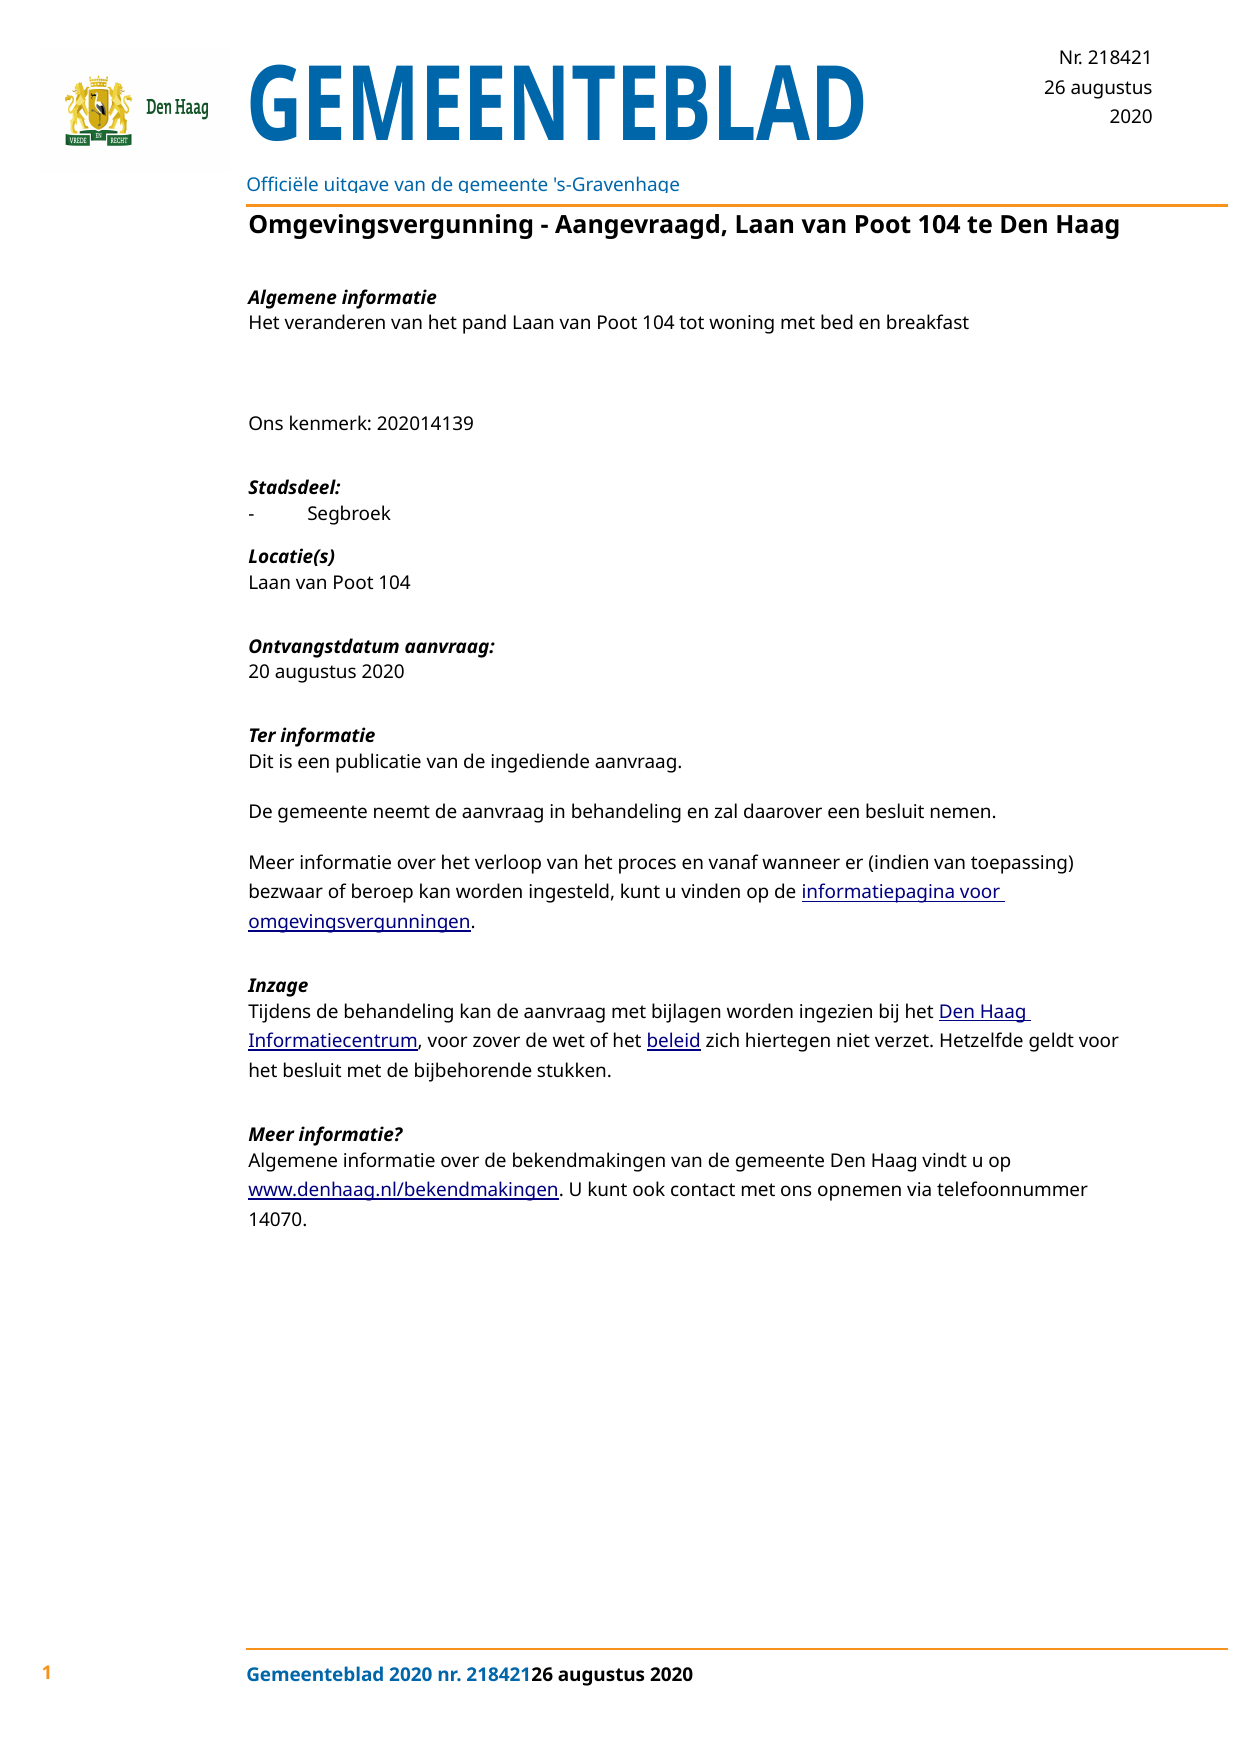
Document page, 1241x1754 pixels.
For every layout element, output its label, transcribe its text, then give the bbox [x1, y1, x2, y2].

picture [41, 47, 231, 172]
text Algemene informatie over de bekendmakingen van de gemeente Den Haag vindt u op www.denhaag.nl/bekendmakingen. U kunt ook contact met ons opnemen via telefoonnummer 14070. [248, 1147, 1152, 1232]
text Meer informatie over het verloop van het proces en vanaf wanneer er (indien van toepassing) bezwaar of beroep kan worden ingesteld, kunt u vinden op de informatiepagina voor omgevingsvergunningen. [248, 849, 1152, 934]
text Locatie(s) [248, 543, 1152, 569]
text Tijdens de behandeling kan de aanvraag met bijlagen worden ingezien bij het Den Haag Informatiecentrum, voor zover de wet of het beleid zich hiertegen niet verzet. Hetzelfde geldt voor het besluit met de bijbehorende stukken. [248, 998, 1152, 1083]
list Segbroek [248, 500, 1152, 526]
text Het veranderen van het pand Laan van Poot 104 tot woning met bed en breakfast [248, 309, 1152, 335]
text Inzage [248, 972, 1152, 998]
text Laan van Poot 104 [248, 569, 1152, 595]
text Ontvangstdatum aanvraag: [248, 633, 1152, 659]
text Meer informatie? [248, 1121, 1152, 1147]
text Stadsdeel: [248, 474, 1152, 500]
text Ons kenmerk: 202014139 [248, 410, 1152, 436]
text Dit is een publicatie van de ingediende aanvraag. [248, 748, 1152, 774]
text Algemene informatie [248, 284, 1152, 309]
text Ter informatie [248, 723, 1152, 748]
text 20 augustus 2020 [248, 659, 1152, 684]
text De gemeente neemt de aanvraag in behandeling en zal daarover een besluit nemen. [248, 799, 1152, 824]
text Omgevingsvergunning - Aangevraagd, Laan van Poot 104 te Den Haag [248, 207, 1152, 241]
